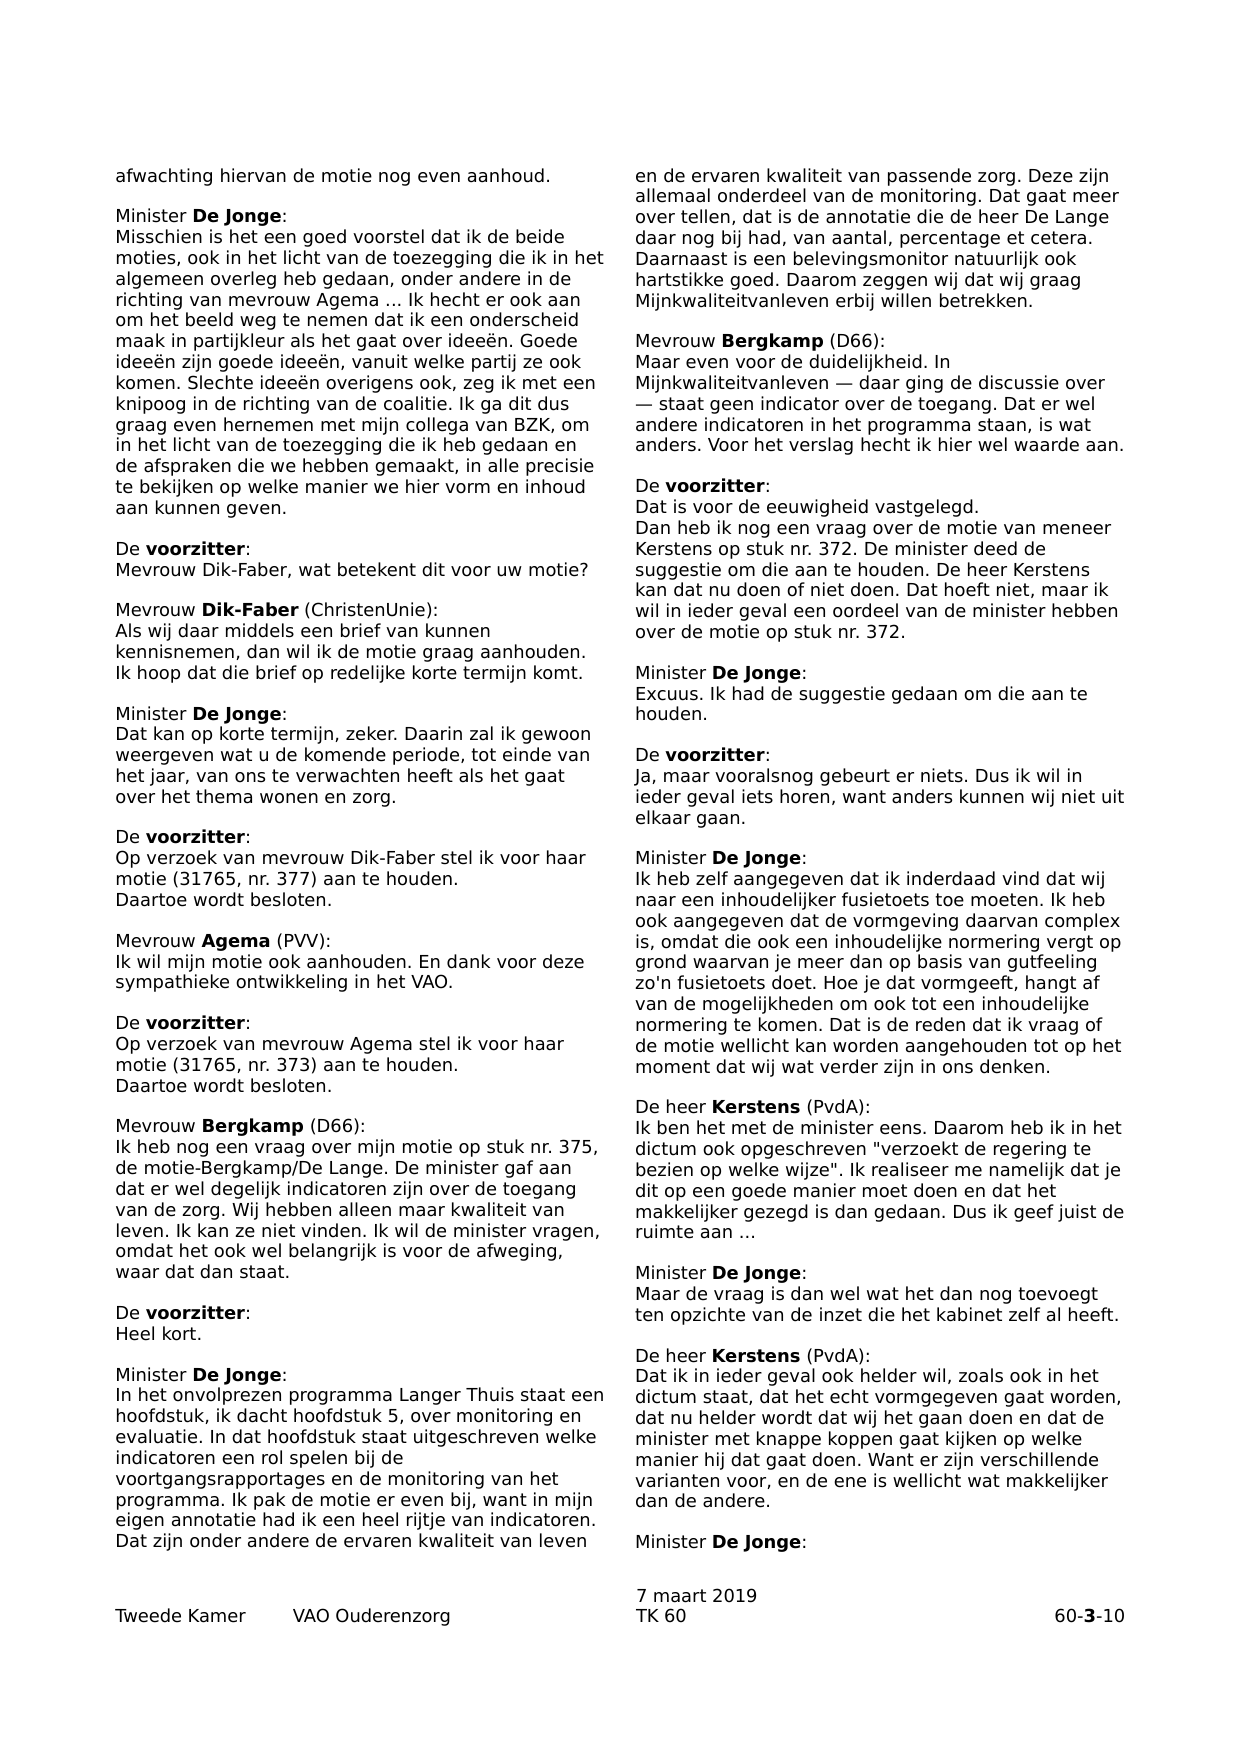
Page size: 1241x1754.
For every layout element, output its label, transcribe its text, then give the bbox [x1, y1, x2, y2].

text Mevrouw Bergkamp (D66): [635, 331, 1125, 352]
text Maar even voor de duidelijkheid. In Mijnkwaliteitvanleven — daar ging de discussie over — staat geen indicator over de toegang. Dat er wel andere indicatoren in het programma staan, is wat anders. Voor het verslag hecht ik hier wel waarde aan. [635, 352, 1125, 456]
text Minister De Jonge: [635, 1263, 1125, 1284]
text De voorzitter: [115, 538, 605, 559]
text Mevrouw Bergkamp (D66): [115, 1116, 605, 1137]
text Excuus. Ik had de suggestie gedaan om die aan te houden. [635, 683, 1125, 725]
text De voorzitter: [635, 745, 1125, 766]
text In het onvolprezen programma Langer Thuis staat een hoofdstuk, ik dacht hoofdstuk 5, over monitoring en evaluatie. In dat hoofdstuk staat uitgeschreven welke indicatoren een rol spelen bij de voortgangsrapportages en de monitoring van het programma. Ik pak de motie er even bij, want in mijn eigen annotatie had ik een heel rijtje van indicatoren. Dat zijn onder andere de ervaren kwaliteit van leven [115, 1385, 605, 1552]
text De voorzitter: [115, 1013, 605, 1034]
text Ik wil mijn motie ook aanhouden. En dank voor deze sympathieke ontwikkeling in het VAO. [115, 951, 605, 993]
text Mevrouw Agema (PVV): [115, 931, 605, 951]
text De heer Kerstens (PvdA): [635, 1345, 1125, 1366]
text De voorzitter: [635, 476, 1125, 497]
text Mevrouw Dik-Faber, wat betekent dit voor uw motie? [115, 559, 605, 580]
text Dat is voor de eeuwigheid vastgelegd. [635, 497, 1125, 518]
text Dat ik in ieder geval ook helder wil, zoals ook in het dictum staat, dat het echt vormgegeven gaat worden, dat nu helder wordt dat wij het gaan doen en dat de minister met knappe koppen gaat kijken op welke manier hij dat gaat doen. Want er zijn verschillende varianten voor, en de ene is wellicht wat makkelijker dan de andere. [635, 1366, 1125, 1512]
text De voorzitter: [115, 827, 605, 848]
text Mevrouw Dik-Faber (ChristenUnie): [115, 600, 605, 621]
text Als wij daar middels een brief van kunnen kennisnemen, dan wil ik de motie graag aanhouden. Ik hoop dat die brief op redelijke korte termijn komt. [115, 621, 605, 683]
text Maar de vraag is dan wel wat het dan nog toevoegt ten opzichte van de inzet die het kabinet zelf al heeft. [635, 1284, 1125, 1325]
text Misschien is het een goed voorstel dat ik de beide moties, ook in het licht van de toezegging die ik in het algemeen overleg heb gedaan, onder andere in de richting van mevrouw Agema ... Ik hecht er ook aan om het beeld weg te nemen dat ik een onderscheid maak in partijkleur als het gaat over ideeën. Goede ideeën zijn goede ideeën, vanuit welke partij ze ook komen. Slechte ideeën overigens ook, zeg ik met een knipoog in de richting van de coalitie. Ik ga dit dus graag even hernemen met mijn collega van BZK, om in het licht van de toezegging die ik heb gedaan en de afspraken die we hebben gemaakt, in alle precisie te bekijken op welke manier we hier vorm en inhoud aan kunnen geven. [115, 227, 605, 518]
text Ik heb zelf aangegeven dat ik inderdaad vind dat wij naar een inhoudelijker fusietoets toe moeten. Ik heb ook aangegeven dat de vormgeving daarvan complex is, omdat die ook een inhoudelijke normering vergt op grond waarvan je meer dan op basis van gutfeeling zo'n fusietoets doet. Hoe je dat vormgeeft, hangt af van de mogelijkheden om ook tot een inhoudelijke normering te komen. Dat is de reden dat ik vraag of de motie wellicht kan worden aangehouden tot op het moment dat wij wat verder zijn in ons denken. [635, 869, 1125, 1077]
text en de ervaren kwaliteit van passende zorg. Deze zijn allemaal onderdeel van de monitoring. Dat gaat meer over tellen, dat is de annotatie die de heer De Lange daar nog bij had, van aantal, percentage et cetera. Daarnaast is een belevingsmonitor natuurlijk ook hartstikke goed. Daarom zeggen wij dat wij graag Mijnkwaliteitvanleven erbij willen betrekken. [635, 165, 1125, 311]
text Daartoe wordt besloten. [115, 890, 605, 911]
text Minister De Jonge: [115, 703, 605, 724]
text Ik heb nog een vraag over mijn motie op stuk nr. 375, de motie-Bergkamp/De Lange. De minister gaf aan dat er wel degelijk indicatoren zijn over de toegang van de zorg. Wij hebben alleen maar kwaliteit van leven. Ik kan ze niet vinden. Ik wil de minister vragen, omdat het ook wel belangrijk is voor de afweging, waar dat dan staat. [115, 1137, 605, 1283]
text Ik ben het met de minister eens. Daarom heb ik in het dictum ook opgeschreven "verzoekt de regering te bezien op welke wijze". Ik realiseer me namelijk dat je dit op een goede manier moet doen en dat het makkelijker gezegd is dan gedaan. Dus ik geef juist de ruimte aan ... [635, 1118, 1125, 1243]
text Daartoe wordt besloten. [115, 1075, 605, 1096]
text Heel kort. [115, 1323, 605, 1344]
text Op verzoek van mevrouw Agema stel ik voor haar motie (31765, nr. 373) aan te houden. [115, 1034, 605, 1075]
text De voorzitter: [115, 1303, 605, 1323]
text Minister De Jonge: [115, 206, 605, 227]
text Minister De Jonge: [635, 848, 1125, 869]
text Ja, maar vooralsnog gebeurt er niets. Dus ik wil in ieder geval iets horen, want anders kunnen wij niet uit elkaar gaan. [635, 766, 1125, 828]
text Dat kan op korte termijn, zeker. Daarin zal ik gewoon weergeven wat u de komende periode, tot einde van het jaar, van ons te verwachten heeft als het gaat over het thema wonen en zorg. [115, 724, 605, 807]
text Dan heb ik nog een vraag over de motie van meneer Kerstens op stuk nr. 372. De minister deed de suggestie om die aan te houden. De heer Kerstens kan dat nu doen of niet doen. Dat hoeft niet, maar ik wil in ieder geval een oordeel van de minister hebben over de motie op stuk nr. 372. [635, 518, 1125, 643]
text afwachting hiervan de motie nog even aanhoud. [115, 165, 605, 186]
text Minister De Jonge: [635, 663, 1125, 683]
text Minister De Jonge: [115, 1364, 605, 1385]
text De heer Kerstens (PvdA): [635, 1097, 1125, 1118]
text Op verzoek van mevrouw Dik-Faber stel ik voor haar motie (31765, nr. 377) aan te houden. [115, 848, 605, 890]
text Minister De Jonge: [635, 1532, 1125, 1553]
